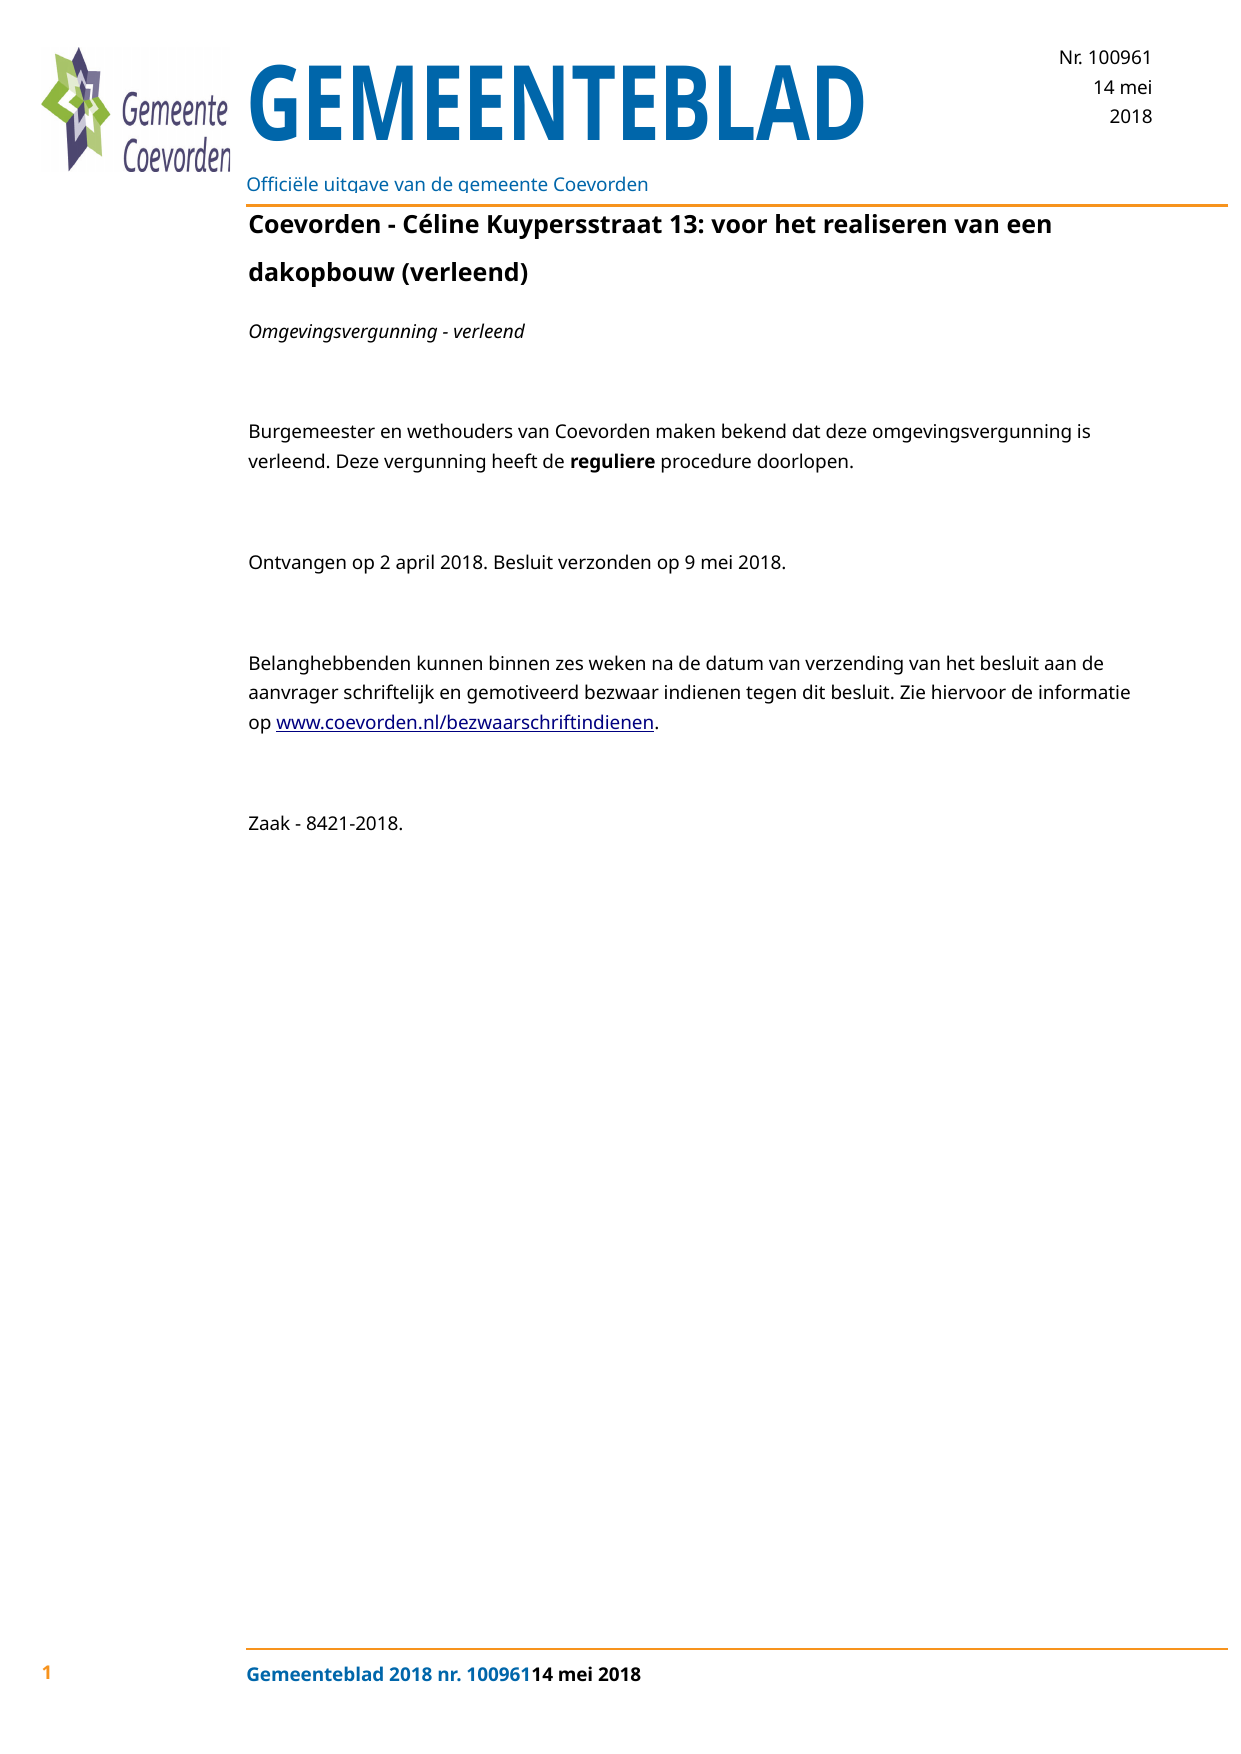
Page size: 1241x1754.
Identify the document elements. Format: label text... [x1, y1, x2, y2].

text Belanghebbenden kunnen binnen zes weken na de datum van verzending van het besluit aan de aanvrager schriftelijk en gemotiveerd bezwaar indienen tegen dit besluit. Zie hiervoor de informatie op www.coevorden.nl/bezwaarschriftindienen. [248, 650, 1152, 735]
picture [41, 47, 231, 172]
text Burgemeester en wethouders van Coevorden maken bekend dat deze omgevingsvergunning is verleend. Deze vergunning heeft de reguliere procedure doorlopen. [248, 419, 1152, 474]
text Zaak - 8421-2018. [248, 810, 1152, 836]
text Omgevingsvergunning - verleend [248, 318, 1152, 344]
text Ontvangen op 2 april 2018. Besluit verzonden op 9 mei 2018. [248, 549, 1152, 575]
text Coevorden - Céline Kuypersstraat 13: voor het realiseren van een dakopbouw (verleend) [248, 207, 1152, 288]
